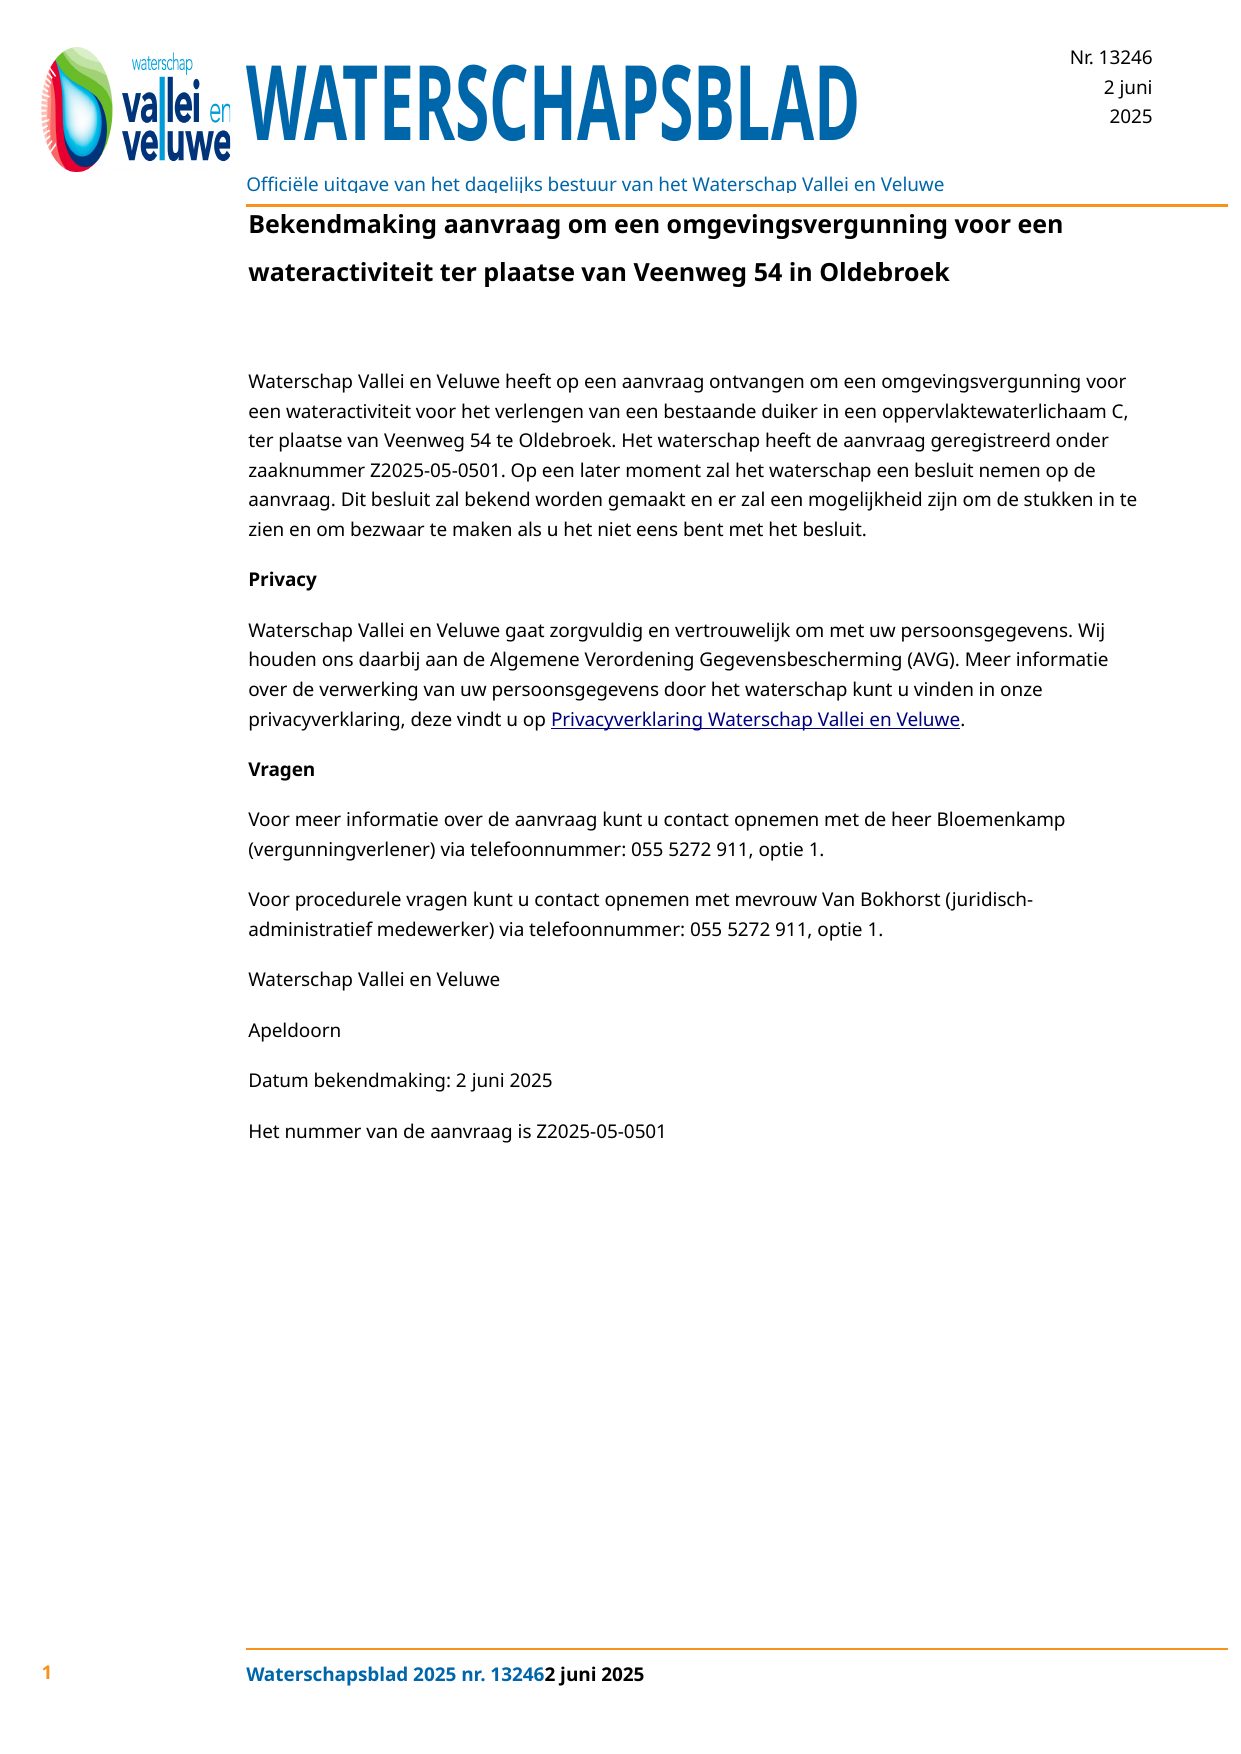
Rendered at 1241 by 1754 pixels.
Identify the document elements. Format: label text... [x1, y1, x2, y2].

text Datum bekendmaking: 2 juni 2025 [248, 1067, 1152, 1093]
text Vragen [248, 756, 1152, 782]
text Waterschap Vallei en Veluwe gaat zorgvuldig en vertrouwelijk om met uw persoonsgegevens. Wij houden ons daarbij aan de Algemene Verordening Gegevensbescherming (AVG). Meer informatie over de verwerking van uw persoonsgegevens door het waterschap kunt u vinden in onze privacyverklaring, deze vindt u op Privacyverklaring Waterschap Vallei en Veluwe. [248, 617, 1152, 732]
picture [41, 47, 231, 172]
text Waterschap Vallei en Veluwe heeft op een aanvraag ontvangen om een omgevingsvergunning voor een wateractiviteit voor het verlengen van een bestaande duiker in een oppervlaktewaterlichaam C, ter plaatse van Veenweg 54 te Oldebroek. Het waterschap heeft de aanvraag geregistreerd onder zaaknummer Z2025-05-0501. Op een later moment zal het waterschap een besluit nemen op de aanvraag. Dit besluit zal bekend worden gemaakt en er zal een mogelijkheid zijn om de stukken in te zien en om bezwaar te maken als u het niet eens bent met het besluit. [248, 368, 1152, 542]
text Voor meer informatie over de aanvraag kunt u contact opnemen met de heer Bloemenkamp (vergunningverlener) via telefoonnummer: 055 5272 911, optie 1. [248, 807, 1152, 862]
text Het nummer van de aanvraag is Z2025-05-0501 [248, 1118, 1152, 1144]
text Privacy [248, 567, 1152, 592]
text Bekendmaking aanvraag om een omgevingsvergunning voor een wateractiviteit ter plaatse van Veenweg 54 in Oldebroek [248, 207, 1152, 288]
text Voor procedurele vragen kunt u contact opnemen met mevrouw Van Bokhorst (juridisch-administratief medewerker) via telefoonnummer: 055 5272 911, optie 1. [248, 887, 1152, 942]
text Apeldoorn [248, 1017, 1152, 1043]
text Waterschap Vallei en Veluwe [248, 967, 1152, 992]
